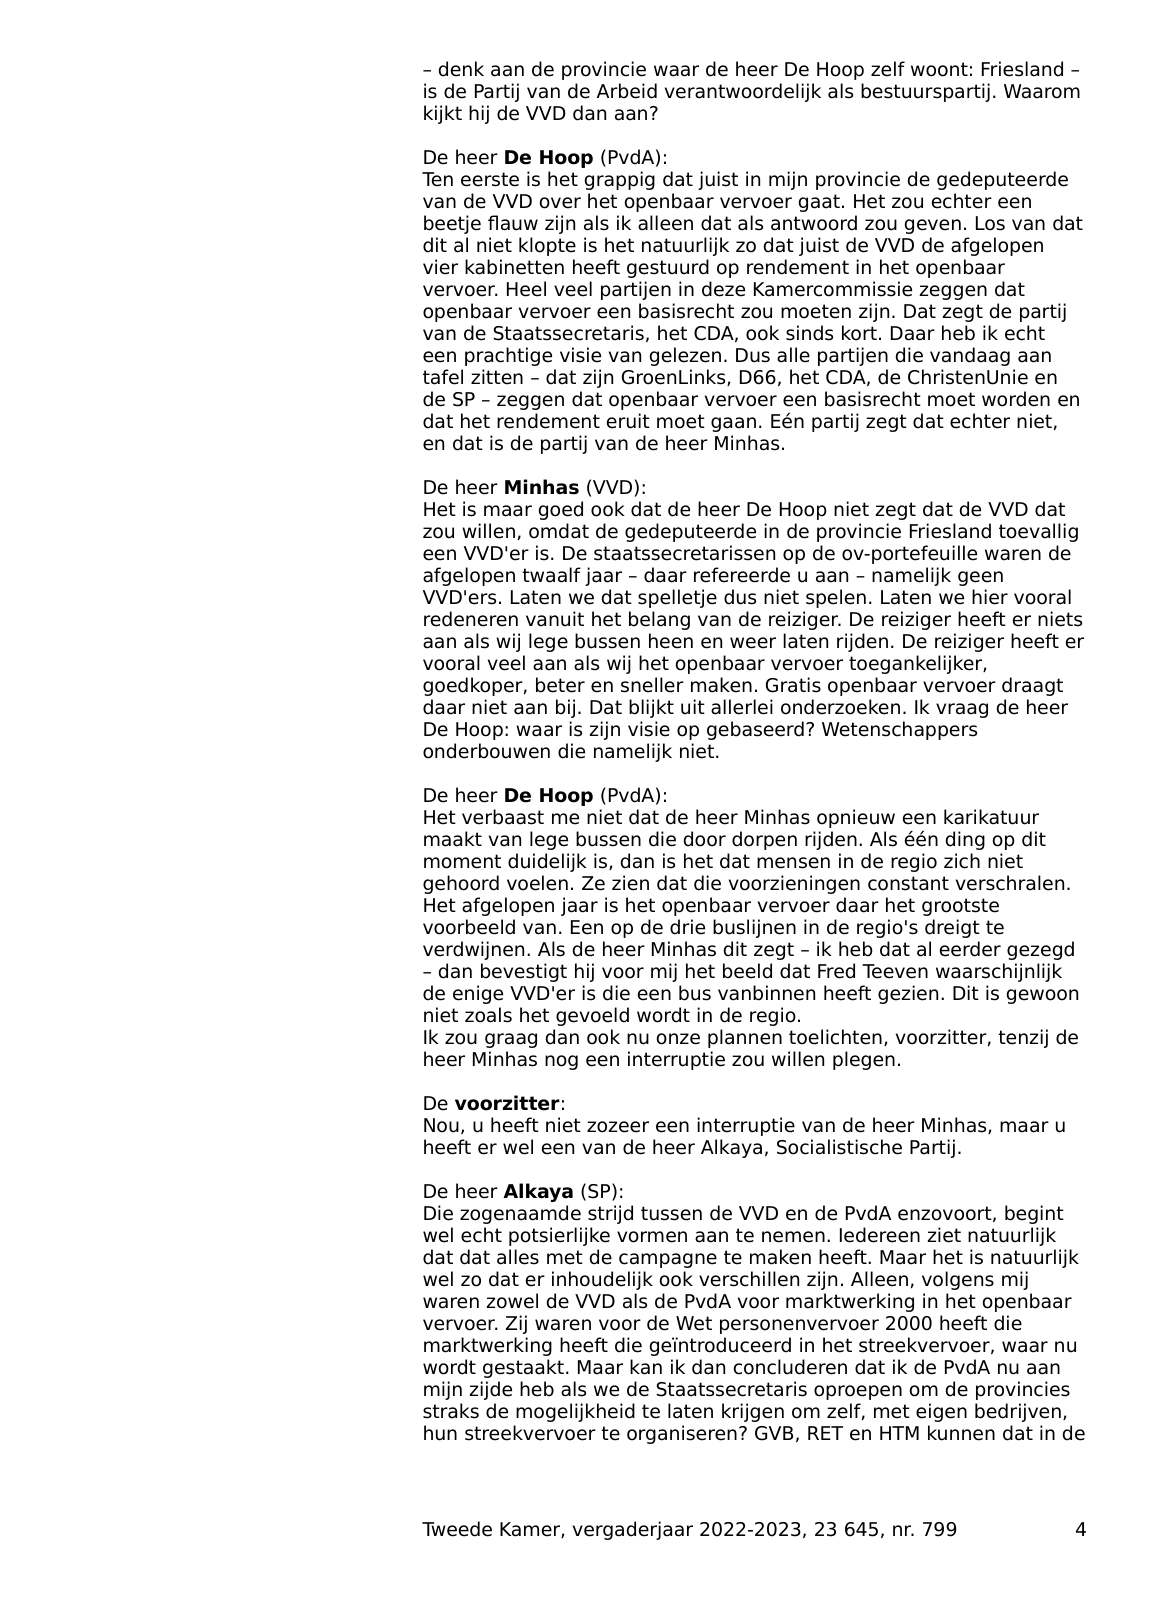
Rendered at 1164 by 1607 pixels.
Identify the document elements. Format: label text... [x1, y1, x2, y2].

text De heer Minhas (VVD): [422, 477, 1087, 499]
text Die zogenaamde strijd tussen de VVD en de PvdA enzovoort, begint wel echt potsierlijke vormen aan te nemen. Iedereen ziet natuurlijk dat dat alles met de campagne te maken heeft. Maar het is natuurlijk wel zo dat er inhoudelijk ook verschillen zijn. Alleen, volgens mij waren zowel de VVD als de PvdA voor marktwerking in het openbaar vervoer. Zij waren voor de Wet personenvervoer 2000 heeft die marktwerking heeft die geïntroduceerd in het streekvervoer, waar nu wordt gestaakt. Maar kan ik dan concluderen dat ik de PvdA nu aan mijn zijde heb als we de Staatssecretaris oproepen om de provincies straks de mogelijkheid te laten krijgen om zelf, met eigen bedrijven, hun streekvervoer te organiseren? GVB, RET en HTM kunnen dat in de [422, 1203, 1087, 1445]
text Het is maar goed ook dat de heer De Hoop niet zegt dat de VVD dat zou willen, omdat de gedeputeerde in de provincie Friesland toevallig een VVD'er is. De staatssecretarissen op de ov-portefeuille waren de afgelopen twaalf jaar – daar refereerde u aan – namelijk geen VVD'ers. Laten we dat spelletje dus niet spelen. Laten we hier vooral redeneren vanuit het belang van de reiziger. De reiziger heeft er niets aan als wij lege bussen heen en weer laten rijden. De reiziger heeft er vooral veel aan als wij het openbaar vervoer toegankelijker, goedkoper, beter en sneller maken. Gratis openbaar vervoer draagt daar niet aan bij. Dat blijkt uit allerlei onderzoeken. Ik vraag de heer De Hoop: waar is zijn visie op gebaseerd? Wetenschappers onderbouwen die namelijk niet. [422, 499, 1087, 763]
text Ten eerste is het grappig dat juist in mijn provincie de gedeputeerde van de VVD over het openbaar vervoer gaat. Het zou echter een beetje flauw zijn als ik alleen dat als antwoord zou geven. Los van dat dit al niet klopte is het natuurlijk zo dat juist de VVD de afgelopen vier kabinetten heeft gestuurd op rendement in het openbaar vervoer. Heel veel partijen in deze Kamercommissie zeggen dat openbaar vervoer een basisrecht zou moeten zijn. Dat zegt de partij van de Staatssecretaris, het CDA, ook sinds kort. Daar heb ik echt een prachtige visie van gelezen. Dus alle partijen die vandaag aan tafel zitten – dat zijn GroenLinks, D66, het CDA, de ChristenUnie en de SP – zeggen dat openbaar vervoer een basisrecht moet worden en dat het rendement eruit moet gaan. Eén partij zegt dat echter niet, en dat is de partij van de heer Minhas. [422, 169, 1087, 455]
text Nou, u heeft niet zozeer een interruptie van de heer Minhas, maar u heeft er wel een van de heer Alkaya, Socialistische Partij. [422, 1115, 1087, 1159]
text Ik zou graag dan ook nu onze plannen toelichten, voorzitter, tenzij de heer Minhas nog een interruptie zou willen plegen. [422, 1027, 1087, 1071]
text De heer De Hoop (PvdA): [422, 785, 1087, 807]
text De voorzitter: [422, 1093, 1087, 1115]
text – denk aan de provincie waar de heer De Hoop zelf woont: Friesland – is de Partij van de Arbeid verantwoordelijk als bestuurspartij. Waarom kijkt hij de VVD dan aan? [422, 59, 1087, 125]
text De heer De Hoop (PvdA): [422, 147, 1087, 169]
text De heer Alkaya (SP): [422, 1181, 1087, 1203]
text Het verbaast me niet dat de heer Minhas opnieuw een karikatuur maakt van lege bussen die door dorpen rijden. Als één ding op dit moment duidelijk is, dan is het dat mensen in de regio zich niet gehoord voelen. Ze zien dat die voorzieningen constant verschralen. Het afgelopen jaar is het openbaar vervoer daar het grootste voorbeeld van. Een op de drie buslijnen in de regio's dreigt te verdwijnen. Als de heer Minhas dit zegt – ik heb dat al eerder gezegd – dan bevestigt hij voor mij het beeld dat Fred Teeven waarschijnlijk de enige VVD'er is die een bus vanbinnen heeft gezien. Dit is gewoon niet zoals het gevoeld wordt in de regio. [422, 807, 1087, 1027]
